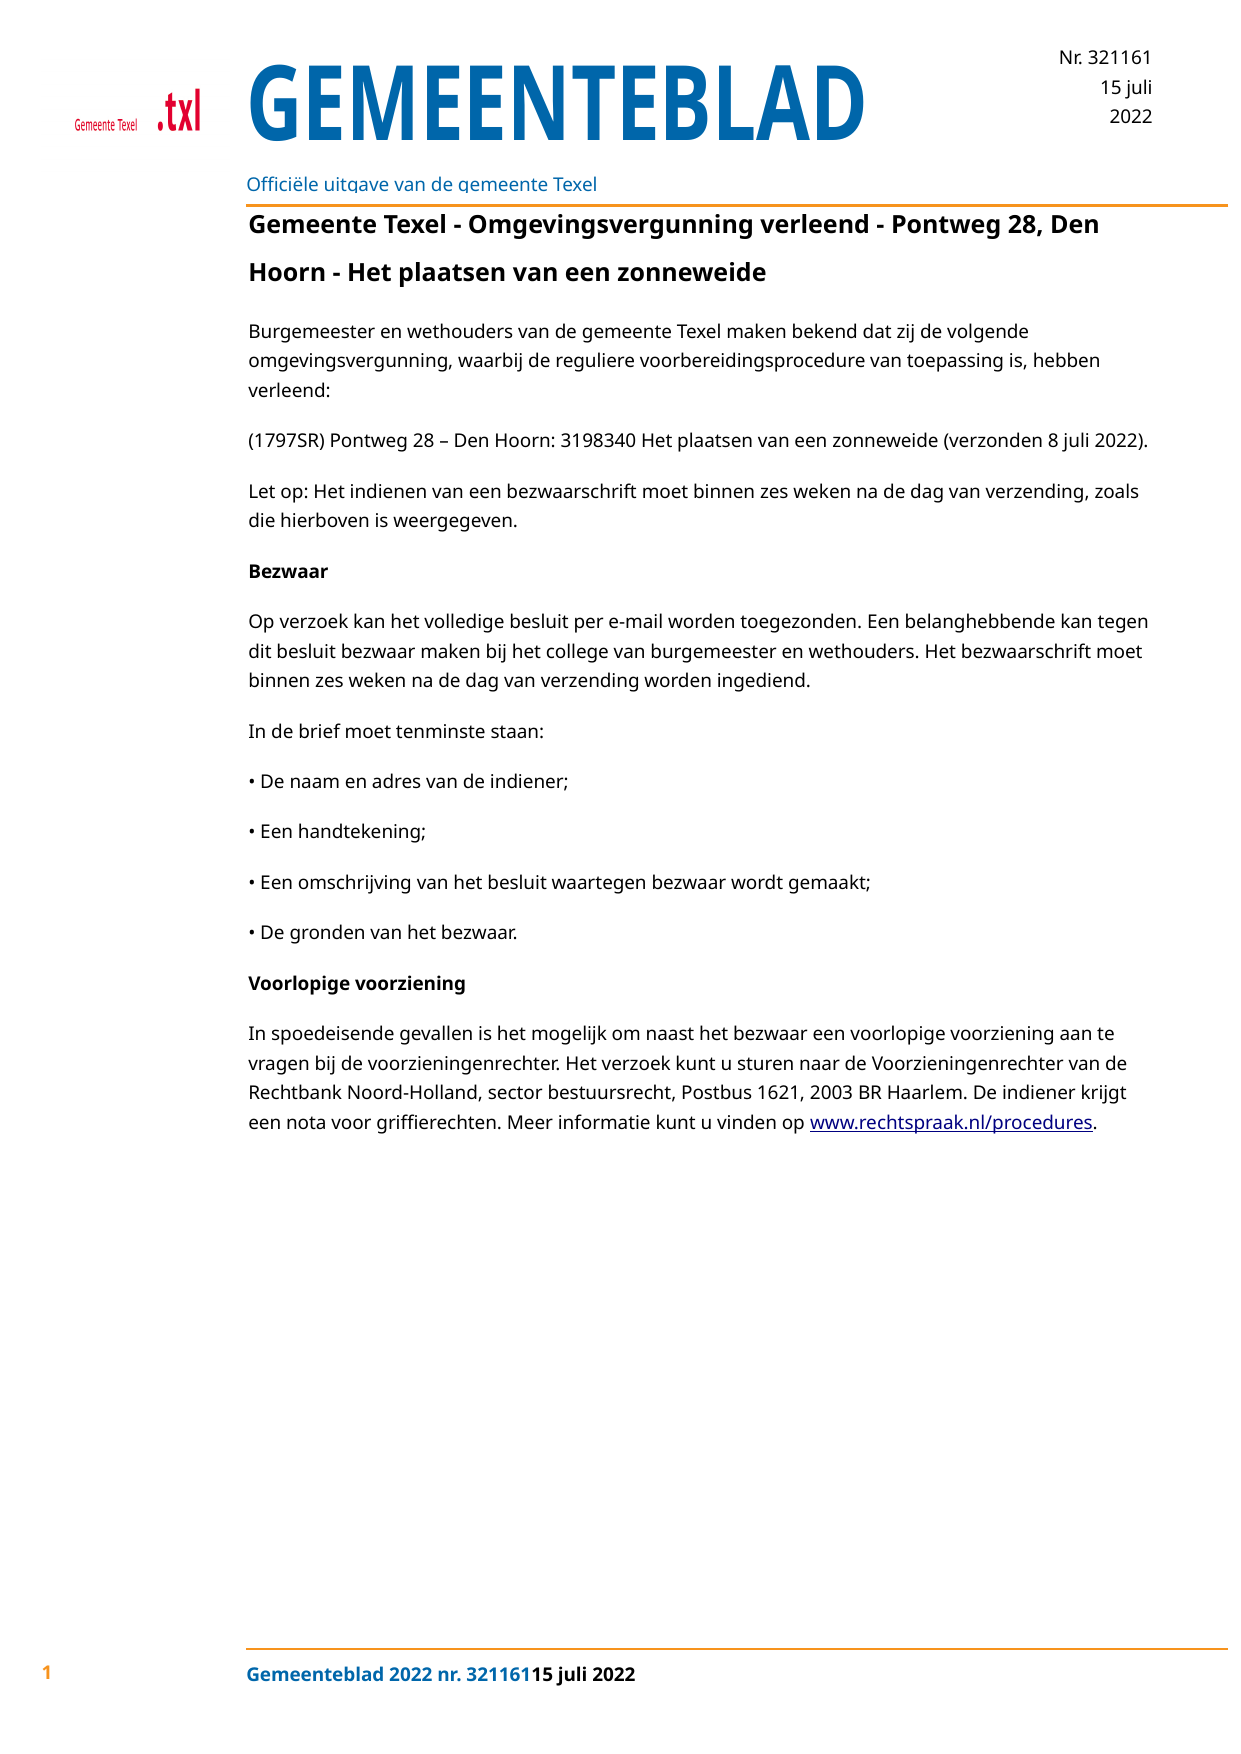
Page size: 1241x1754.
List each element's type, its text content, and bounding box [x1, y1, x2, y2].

text Gemeente Texel - Omgevingsvergunning verleend - Pontweg 28, Den Hoorn - Het plaatsen van een zonneweide [248, 207, 1152, 288]
text In de brief moet tenminste staan: [248, 718, 1152, 744]
text • Een omschrijving van het besluit waartegen bezwaar wordt gemaakt; [248, 869, 1152, 895]
text • Een handtekening; [248, 819, 1152, 844]
text Let op: Het indienen van een bezwaarschrift moet binnen zes weken na de dag van verzending, zoals die hierboven is weergegeven. [248, 478, 1152, 533]
text Bezwaar [248, 558, 1152, 584]
text Voorlopige voorziening [248, 970, 1152, 996]
text Op verzoek kan het volledige besluit per e-mail worden toegezonden. Een belanghebbende kan tegen dit besluit bezwaar maken bij het college van burgemeester en wethouders. Het bezwaarschrift moet binnen zes weken na de dag van verzending worden ingediend. [248, 608, 1152, 693]
text • De gronden van het bezwaar. [248, 919, 1152, 945]
text In spoedeisende gevallen is het mogelijk om naast het bezwaar een voorlopige voorziening aan te vragen bij de voorzieningenrechter. Het verzoek kunt u sturen naar de Voorzieningenrechter van de Rechtbank Noord-Holland, sector bestuursrecht, Postbus 1621, 2003 BR Haarlem. De indiener krijgt een nota voor griffierechten. Meer informatie kunt u vinden op www.rechtspraak.nl/procedures. [248, 1020, 1152, 1135]
text (1797SR) Pontweg 28 – Den Hoorn: 3198340 Het plaatsen van een zonneweide (verzonden 8 juli 2022). [248, 427, 1152, 453]
text • De naam en adres van de indiener; [248, 768, 1152, 794]
picture [41, 47, 231, 172]
text Burgemeester en wethouders van de gemeente Texel maken bekend dat zij de volgende omgevingsvergunning, waarbij de reguliere voorbereidingsprocedure van toepassing is, hebben verleend: [248, 318, 1152, 403]
